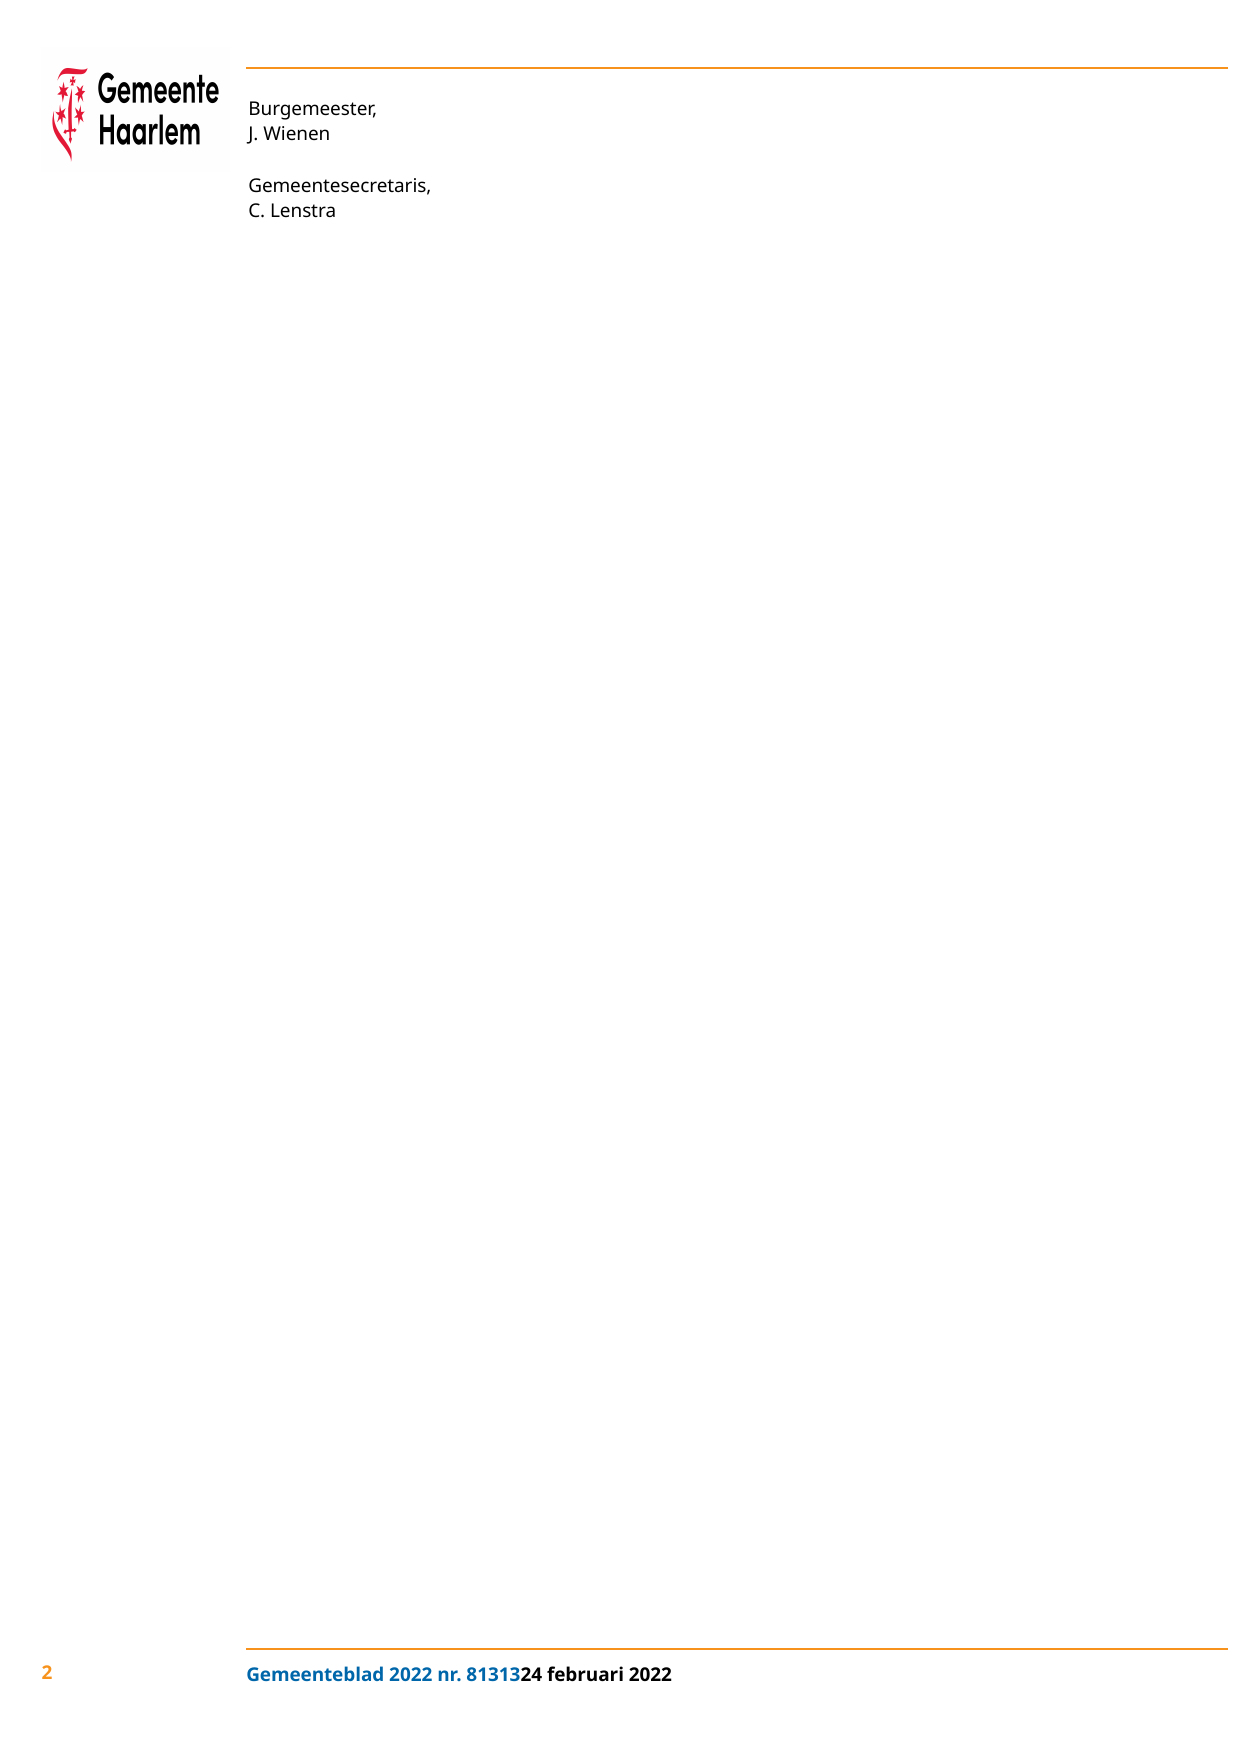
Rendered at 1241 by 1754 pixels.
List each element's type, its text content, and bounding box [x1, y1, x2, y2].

text C. Lenstra [248, 198, 1152, 223]
picture [41, 47, 231, 172]
text Burgemeester, [248, 95, 1152, 121]
text J. Wienen [248, 121, 1152, 146]
text Gemeentesecretaris, [248, 172, 1152, 198]
